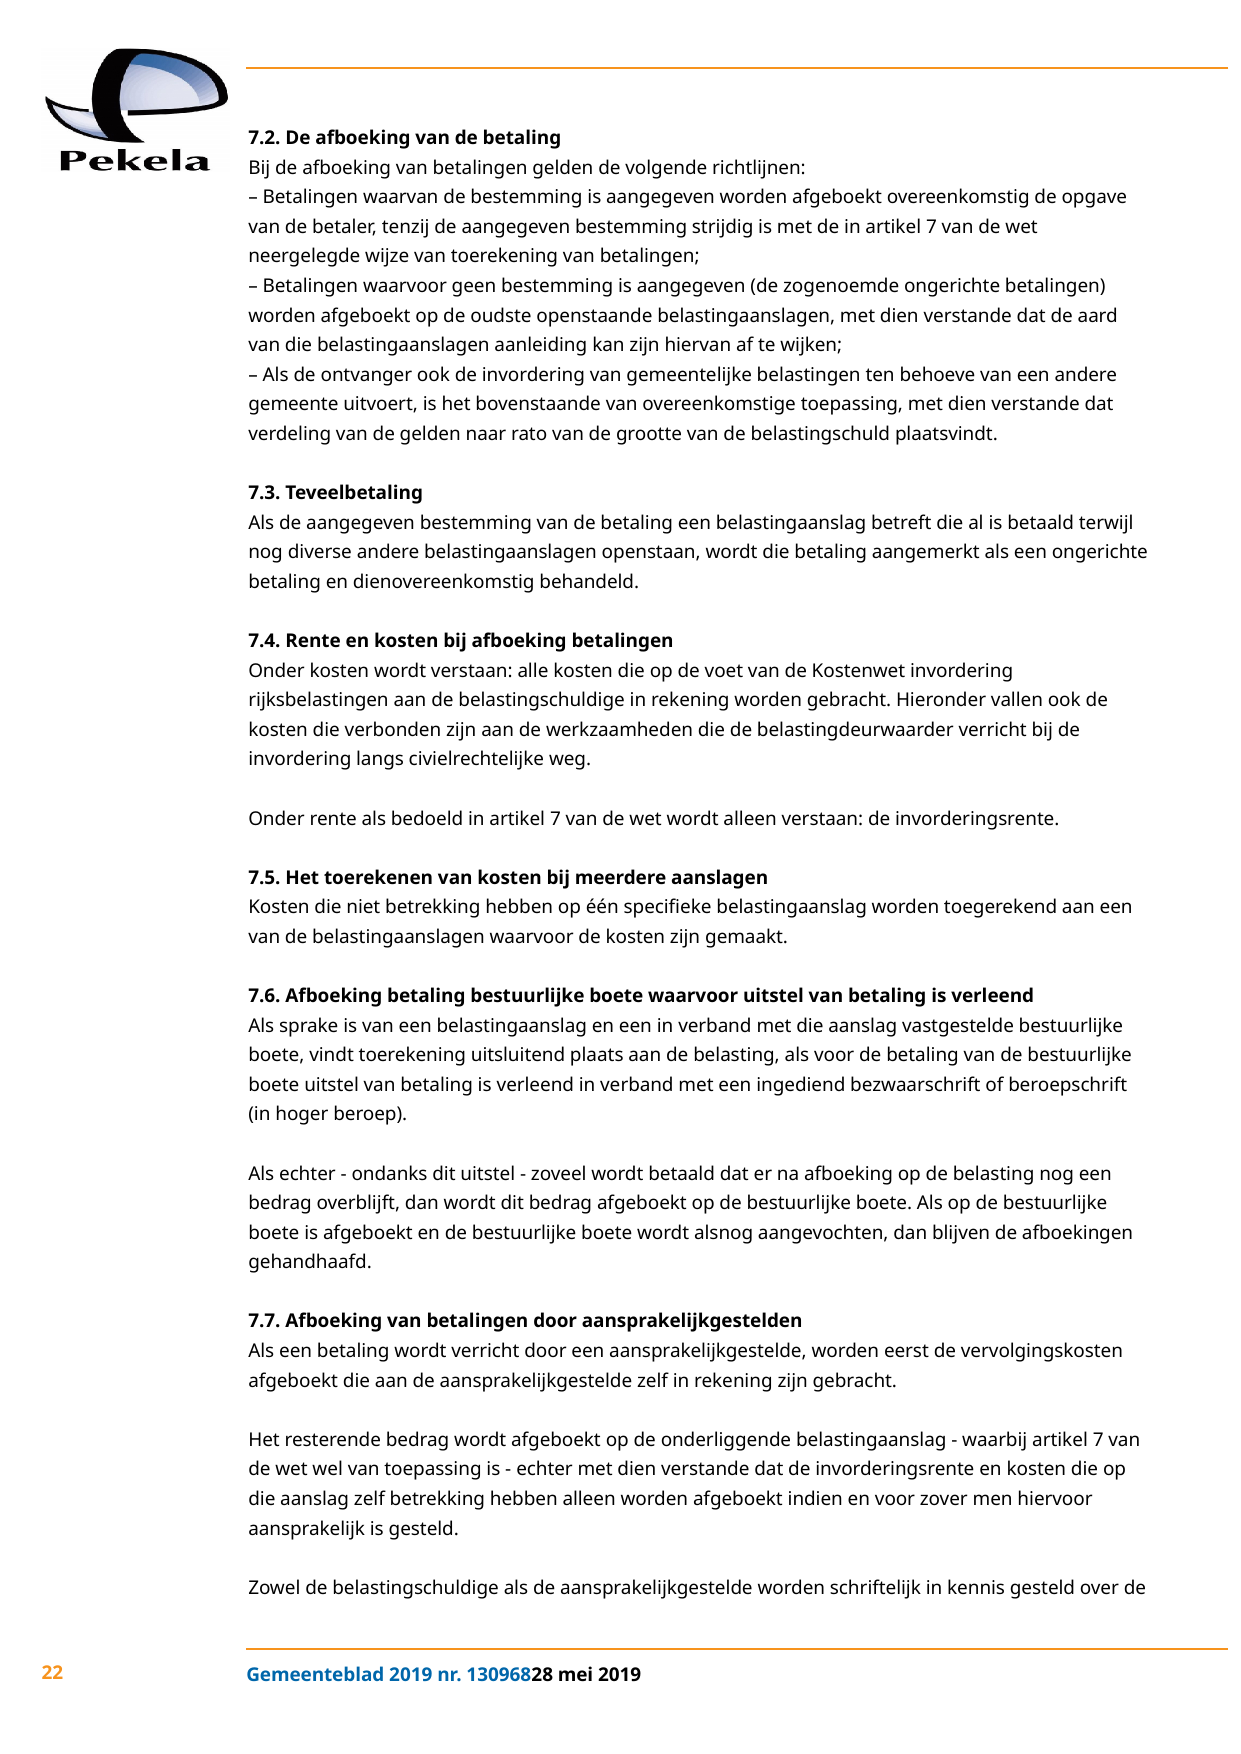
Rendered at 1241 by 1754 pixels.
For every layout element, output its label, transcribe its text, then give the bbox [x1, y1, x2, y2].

text – Betalingen waarvan de bestemming is aangegeven worden afgeboekt overeenkomstig de opgave van de betaler, tenzij de aangegeven bestemming strijdig is met de in artikel 7 van de wet neergelegde wijze van toerekening van betalingen; [248, 183, 1152, 268]
text – Betalingen waarvoor geen bestemming is aangegeven (de zogenoemde ongerichte betalingen) worden afgeboekt op de oudste openstaande belastingaanslagen, met dien verstande dat de aard van die belastingaanslagen aanleiding kan zijn hiervan af te wijken; [248, 272, 1152, 357]
text 7.6. Afboeking betaling bestuurlijke boete waarvoor uitstel van betaling is verleend [248, 982, 1152, 1008]
text Bij de afboeking van betalingen gelden de volgende richtlijnen: [248, 154, 1152, 180]
text Als een betaling wordt verricht door een aansprakelijkgestelde, worden eerst de vervolgingskosten afgeboekt die aan de aansprakelijkgestelde zelf in rekening zijn gebracht. [248, 1337, 1152, 1393]
text Als echter - ondanks dit uitstel - zoveel wordt betaald dat er na afboeking op de belasting nog een bedrag overblijft, dan wordt dit bedrag afgeboekt op de bestuurlijke boete. Als op de bestuurlijke boete is afgeboekt en de bestuurlijke boete wordt alsnog aangevochten, dan blijven de afboekingen gehandhaafd. [248, 1160, 1152, 1274]
text Onder rente als bedoeld in artikel 7 van de wet wordt alleen verstaan: de invorderingsrente. [248, 805, 1152, 831]
text – Als de ontvanger ook de invordering van gemeentelijke belastingen ten behoeve van een andere gemeente uitvoert, is het bovenstaande van overeenkomstige toepassing, met dien verstande dat verdeling van de gelden naar rato van de grootte van de belastingschuld plaatsvindt. [248, 361, 1152, 446]
text Onder kosten wordt verstaan: alle kosten die op de voet van de Kostenwet invordering rijksbelastingen aan de belastingschuldige in rekening worden gebracht. Hieronder vallen ook de kosten die verbonden zijn aan de werkzaamheden die de belastingdeurwaarder verricht bij de invordering langs civielrechtelijke weg. [248, 657, 1152, 771]
text Als de aangegeven bestemming van de betaling een belastingaanslag betreft die al is betaald terwijl nog diverse andere belastingaanslagen openstaan, wordt die betaling aangemerkt als een ongerichte betaling en dienovereenkomstig behandeld. [248, 509, 1152, 594]
text 7.4. Rente en kosten bij afboeking betalingen [248, 627, 1152, 653]
text 7.5. Het toerekenen van kosten bij meerdere aanslagen [248, 864, 1152, 890]
text 7.3. Teveelbetaling [248, 479, 1152, 505]
text 7.7. Afboeking van betalingen door aansprakelijkgestelden [248, 1308, 1152, 1333]
text Kosten die niet betrekking hebben op één specifieke belastingaanslag worden toegerekend aan een van de belastingaanslagen waarvoor de kosten zijn gemaakt. [248, 893, 1152, 949]
picture [41, 47, 231, 172]
text 7.2. De afboeking van de betaling [248, 124, 1152, 150]
text Zowel de belastingschuldige als de aansprakelijkgestelde worden schriftelijk in kennis gesteld over de [248, 1574, 1152, 1600]
text Als sprake is van een belastingaanslag en een in verband met die aanslag vastgestelde bestuurlijke boete, vindt toerekening uitsluitend plaats aan de belasting, als voor de betaling van de bestuurlijke boete uitstel van betaling is verleend in verband met een ingediend bezwaarschrift of beroepschrift (in hoger beroep). [248, 1012, 1152, 1126]
text Het resterende bedrag wordt afgeboekt op de onderliggende belastingaanslag - waarbij artikel 7 van de wet wel van toepassing is - echter met dien verstande dat de invorderingsrente en kosten die op die aanslag zelf betrekking hebben alleen worden afgeboekt indien en voor zover men hiervoor aansprakelijk is gesteld. [248, 1426, 1152, 1541]
